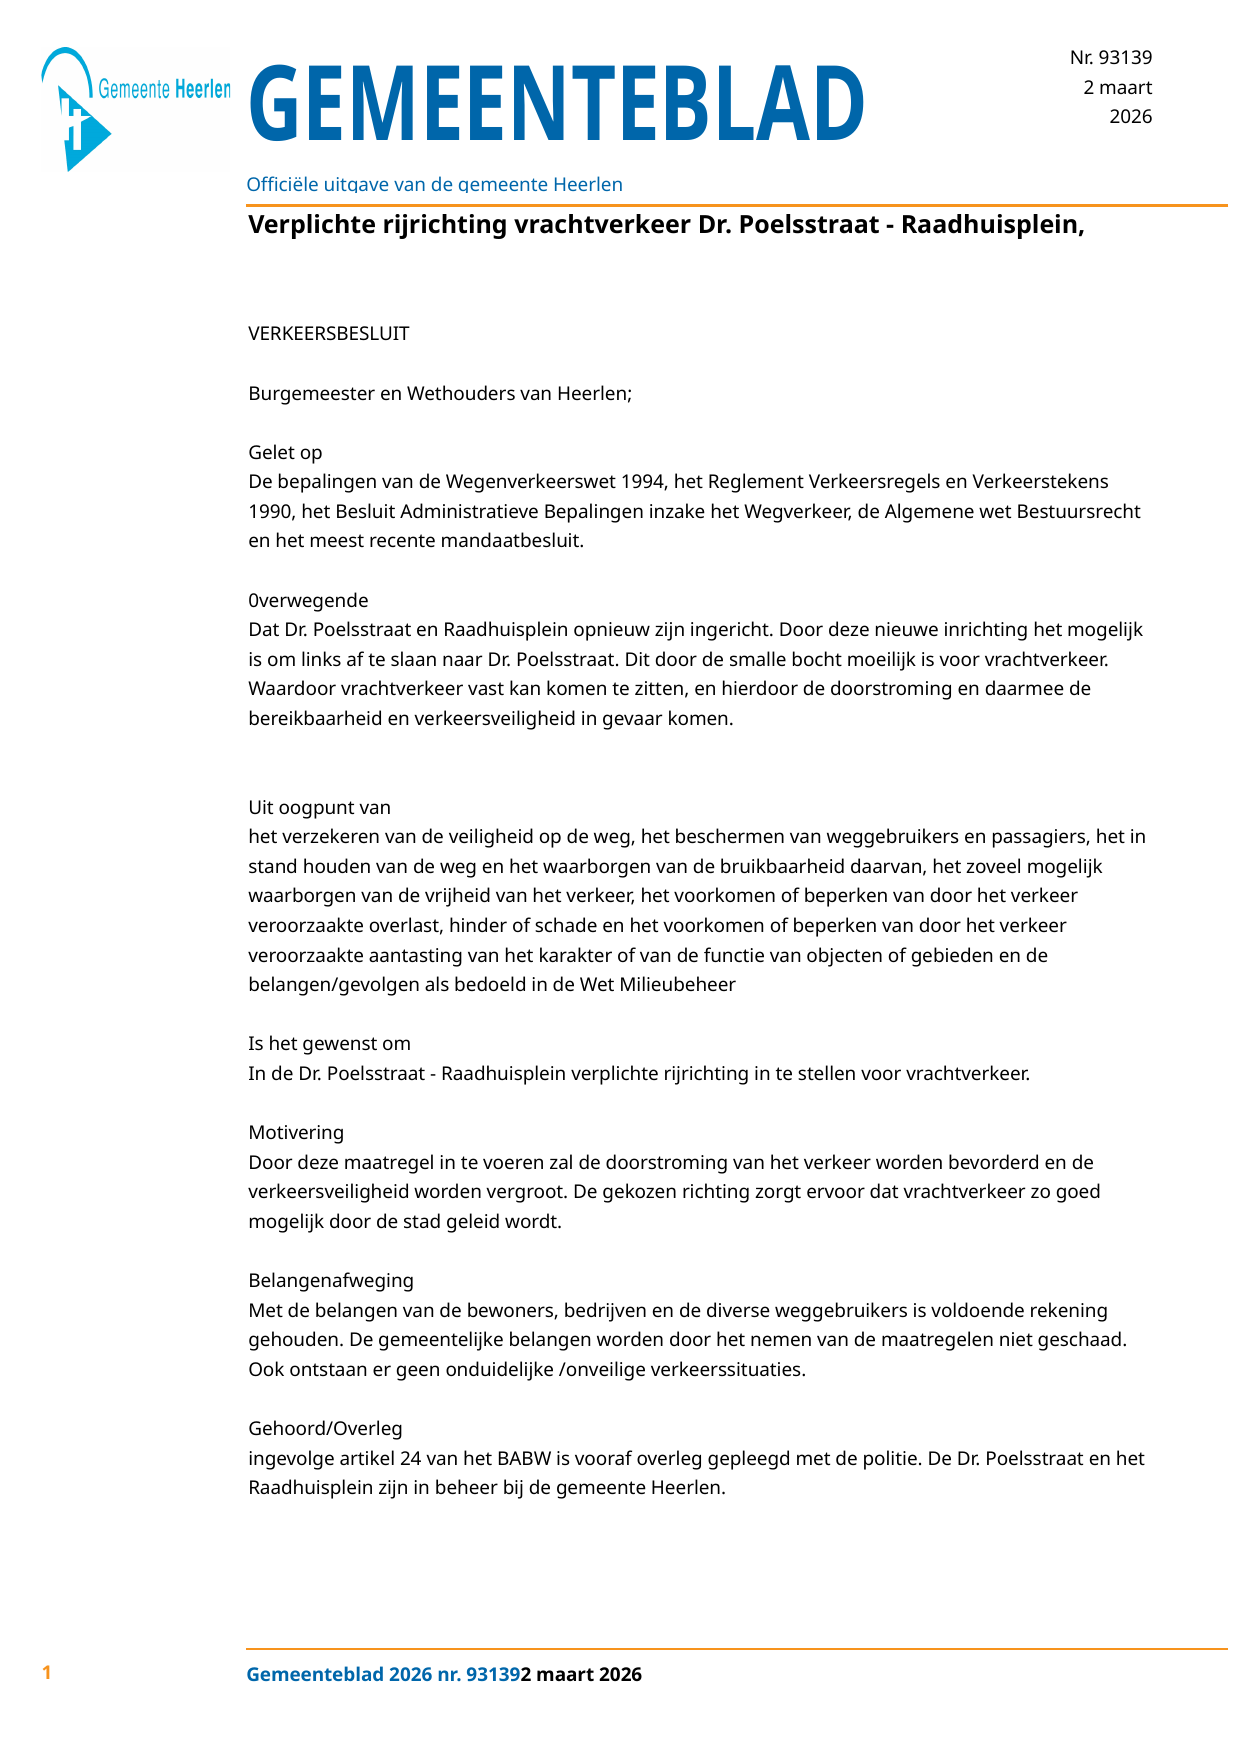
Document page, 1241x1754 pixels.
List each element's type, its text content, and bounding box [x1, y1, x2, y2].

text In de Dr. Poelsstraat - Raadhuisplein verplichte rijrichting in te stellen voor vrachtverkeer. [248, 1060, 1152, 1086]
text 0verwegende [248, 587, 1152, 613]
text Uit oogpunt van [248, 794, 1152, 820]
text ingevolge artikel 24 van het BABW is vooraf overleg gepleegd met de politie. De Dr. Poelsstraat en het Raadhuisplein zijn in beheer bij de gemeente Heerlen. [248, 1445, 1152, 1500]
text Met de belangen van de bewoners, bedrijven en de diverse weggebruikers is voldoende rekening gehouden. De gemeentelijke belangen worden door het nemen van de maatregelen niet geschaad. Ook ontstaan er geen onduidelijke /onveilige verkeerssituaties. [248, 1297, 1152, 1382]
text Gehoord/Overleg [248, 1415, 1152, 1441]
picture [41, 47, 59, 70]
text Is het gewenst om [248, 1031, 1152, 1056]
text Verplichte rijrichting vrachtverkeer Dr. Poelsstraat - Raadhuisplein, [248, 207, 1152, 241]
picture [41, 47, 231, 172]
text De bepalingen van de Wegenverkeerswet 1994, het Reglement Verkeersregels en Verkeerstekens 1990, het Besluit Administratieve Bepalingen inzake het Wegverkeer, de Algemene wet Bestuursrecht en het meest recente mandaatbesluit. [248, 468, 1152, 553]
text VERKEERSBESLUIT [248, 321, 1152, 346]
text Belangenafweging [248, 1267, 1152, 1293]
text Motivering [248, 1119, 1152, 1145]
text Gelet op [248, 439, 1152, 465]
text Dat Dr. Poelsstraat en Raadhuisplein opnieuw zijn ingericht. Door deze nieuwe inrichting het mogelijk is om links af te slaan naar Dr. Poelsstraat. Dit door de smalle bocht moeilijk is voor vrachtverkeer. Waardoor vrachtverkeer vast kan komen te zitten, en hierdoor de doorstroming en daarmee de bereikbaarheid en verkeersveiligheid in gevaar komen. [248, 616, 1152, 731]
text Door deze maatregel in te voeren zal de doorstroming van het verkeer worden bevorderd en de verkeersveiligheid worden vergroot. De gekozen richting zorgt ervoor dat vrachtverkeer zo goed mogelijk door de stad geleid wordt. [248, 1149, 1152, 1234]
text het verzekeren van de veiligheid op de weg, het beschermen van weggebruikers en passagiers, het in stand houden van de weg en het waarborgen van de bruikbaarheid daarvan, het zoveel mogelijk waarborgen van de vrijheid van het verkeer, het voorkomen of beperken van door het verkeer veroorzaakte overlast, hinder of schade en het voorkomen of beperken van door het verkeer veroorzaakte aantasting van het karakter of van de functie van objecten of gebieden en de belangen/gevolgen als bedoeld in de Wet Milieubeheer [248, 823, 1152, 997]
text Burgemeester en Wethouders van Heerlen; [248, 380, 1152, 406]
